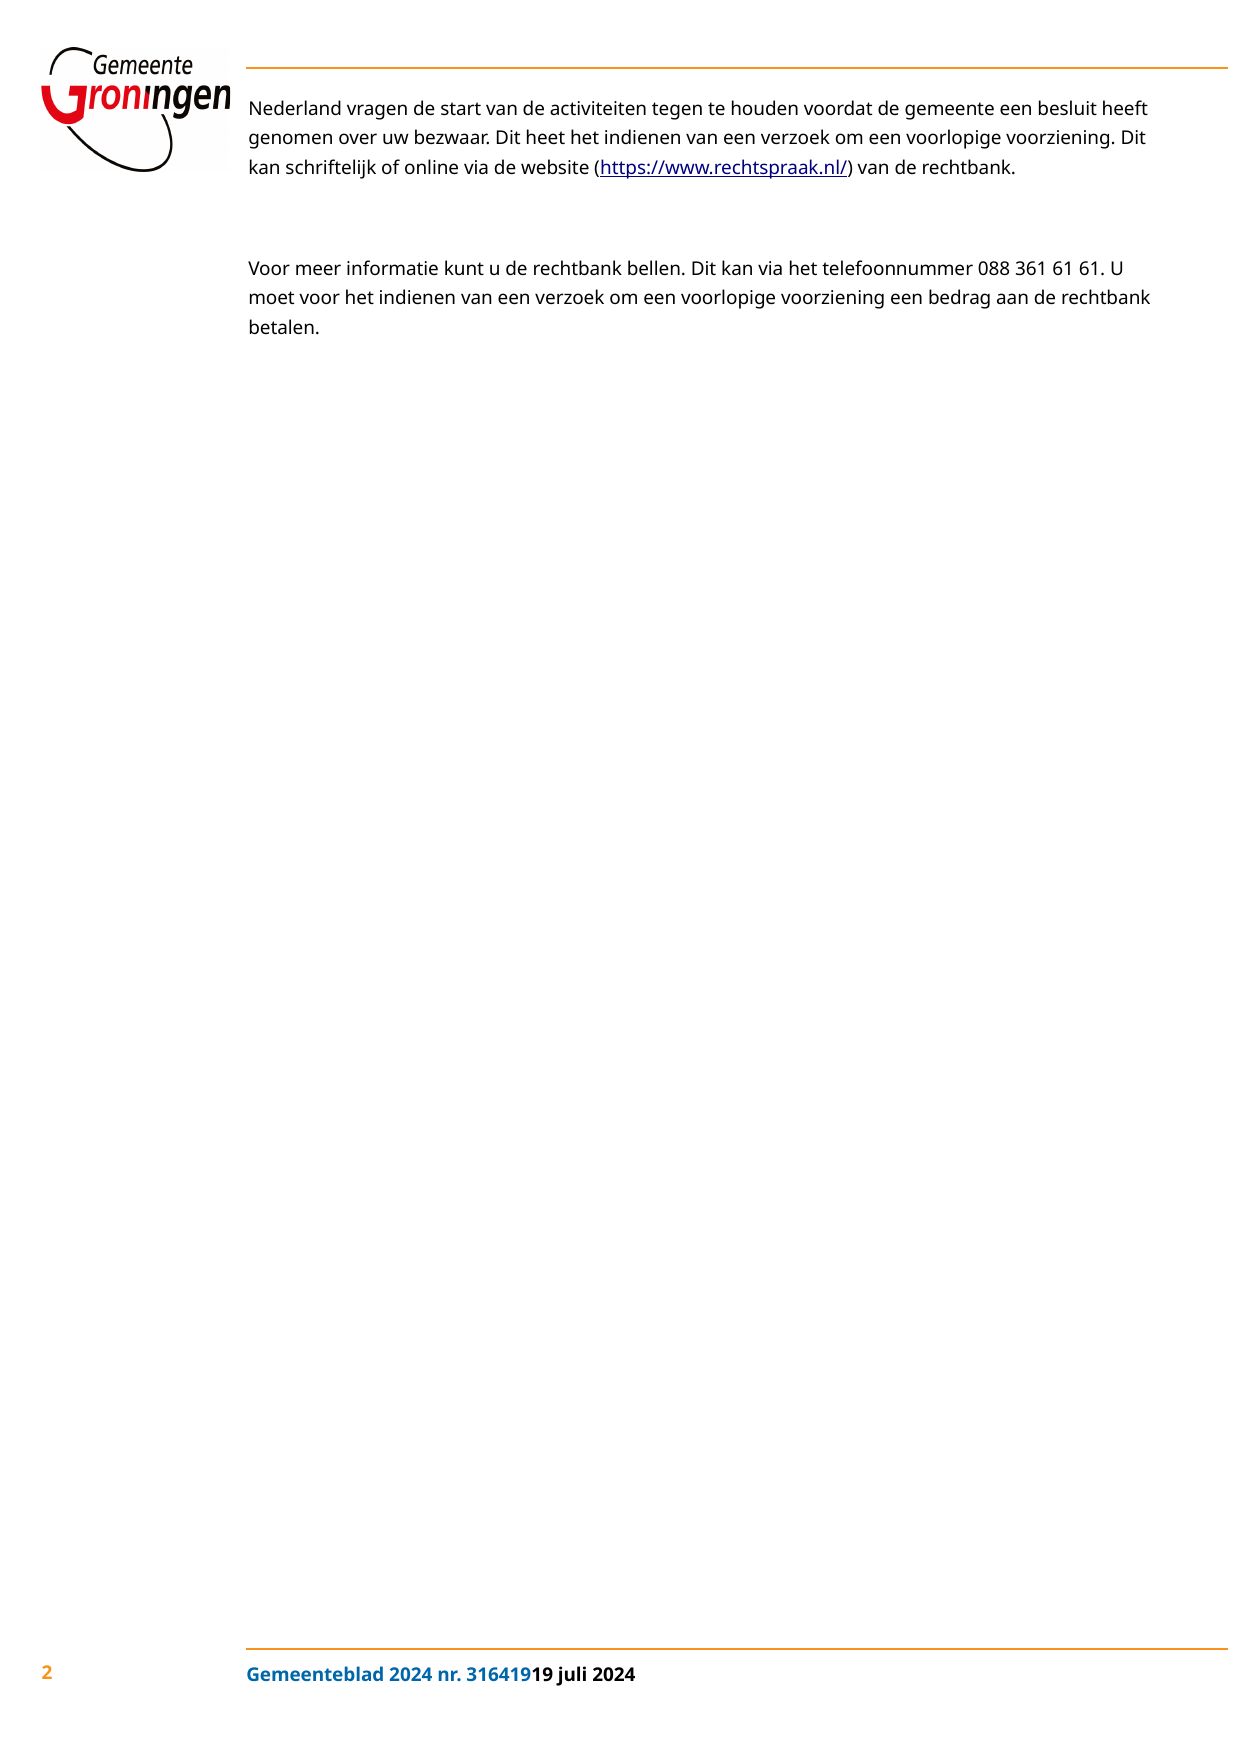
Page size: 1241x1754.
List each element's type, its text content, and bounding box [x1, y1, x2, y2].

text Nederland vragen de start van de activiteiten tegen te houden voordat de gemeente een besluit heeft genomen over uw bezwaar. Dit heet het indienen van een verzoek om een voorlopige voorziening. Dit kan schriftelijk of online via de website (https://www.rechtspraak.nl/) van de rechtbank. [248, 95, 1152, 180]
text Voor meer informatie kunt u de rechtbank bellen. Dit kan via het telefoonnummer 088 361 61 61. U moet voor het indienen van een verzoek om een voorlopige voorziening een bedrag aan de rechtbank betalen. [248, 255, 1152, 340]
picture [41, 47, 231, 172]
